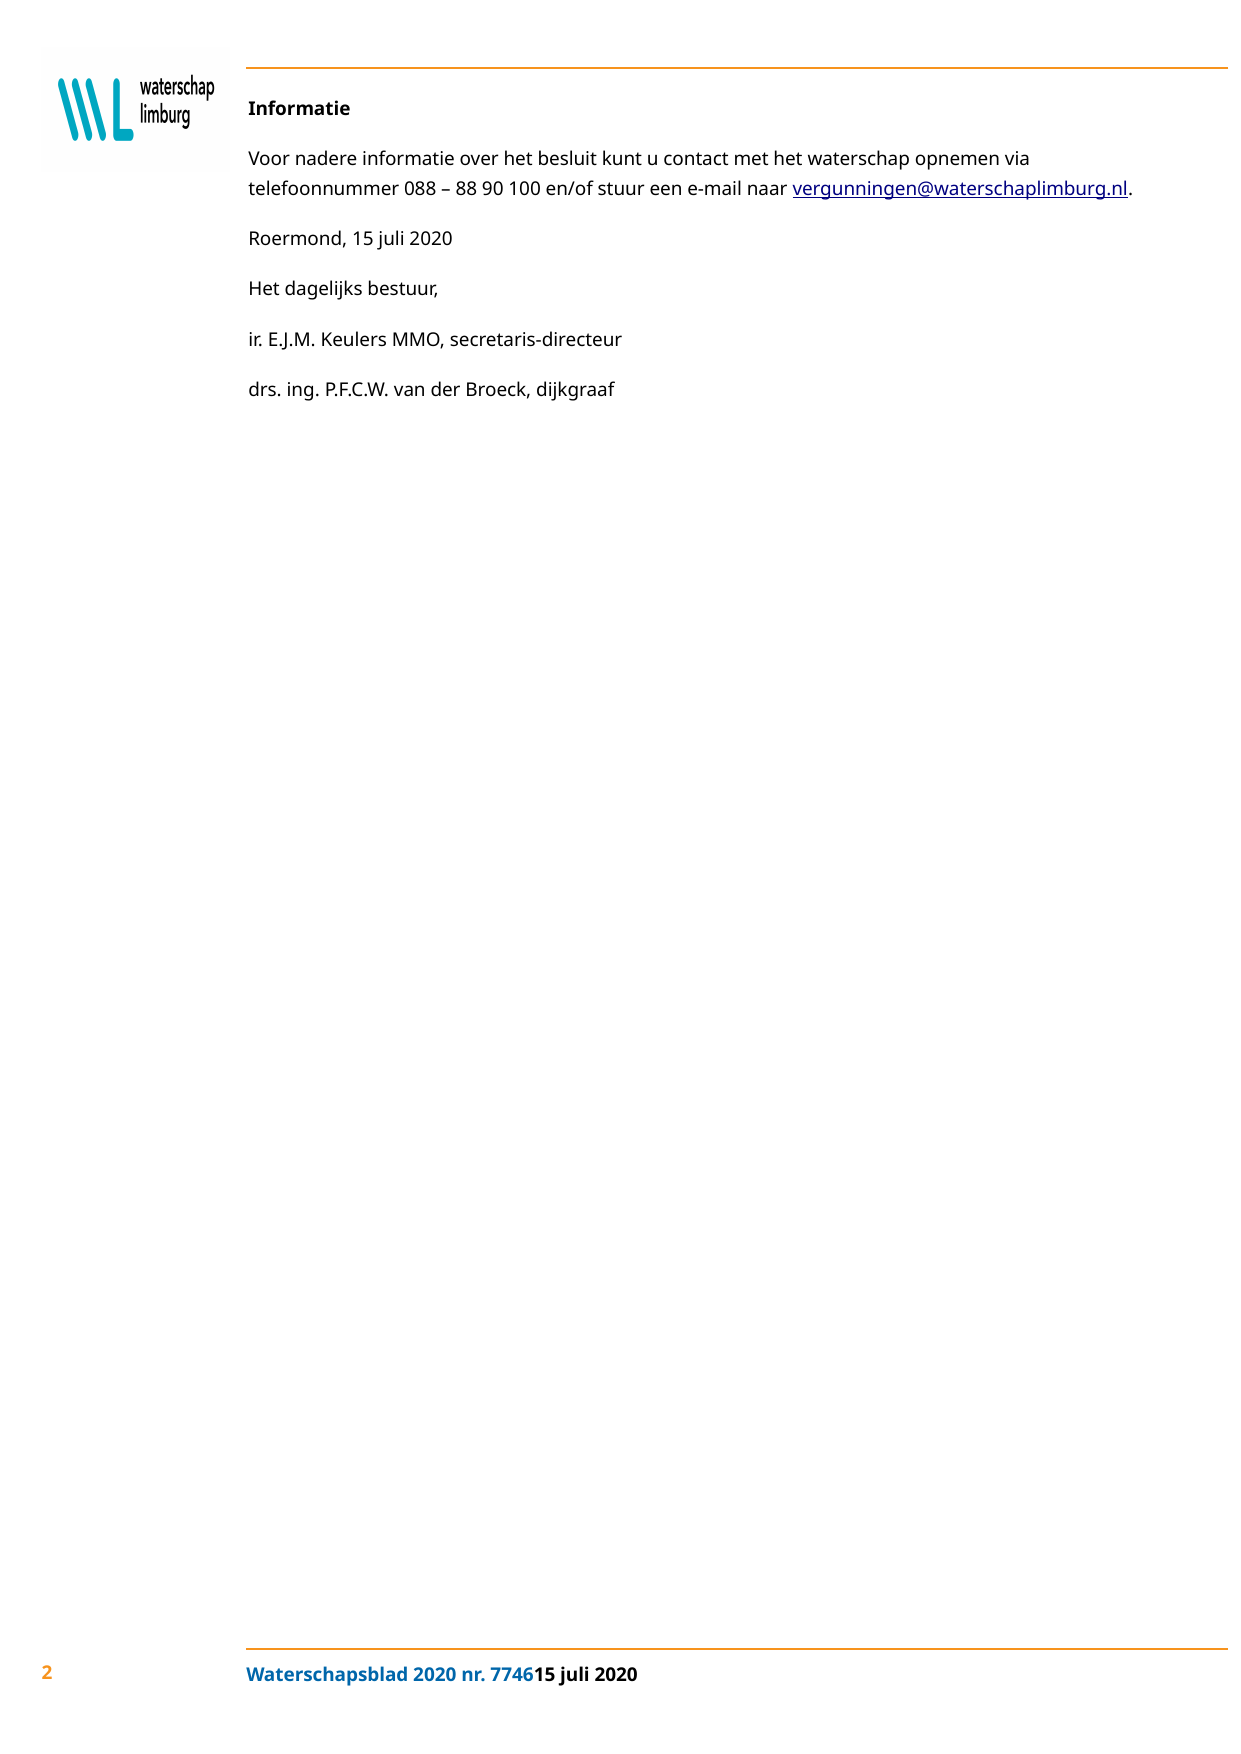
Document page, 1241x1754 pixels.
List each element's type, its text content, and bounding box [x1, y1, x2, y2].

text Het dagelijks bestuur, [248, 276, 1152, 301]
text Voor nadere informatie over het besluit kunt u contact met het waterschap opnemen via telefoonnummer 088 – 88 90 100 en/of stuur een e-mail naar vergunningen@waterschaplimburg.nl. [248, 145, 1152, 201]
text Informatie [248, 95, 1152, 121]
text drs. ing. P.F.C.W. van der Broeck, dijkgraaf [248, 376, 1152, 402]
picture [41, 47, 231, 172]
text Roermond, 15 juli 2020 [248, 225, 1152, 251]
text ir. E.J.M. Keulers MMO, secretaris-directeur [248, 326, 1152, 352]
